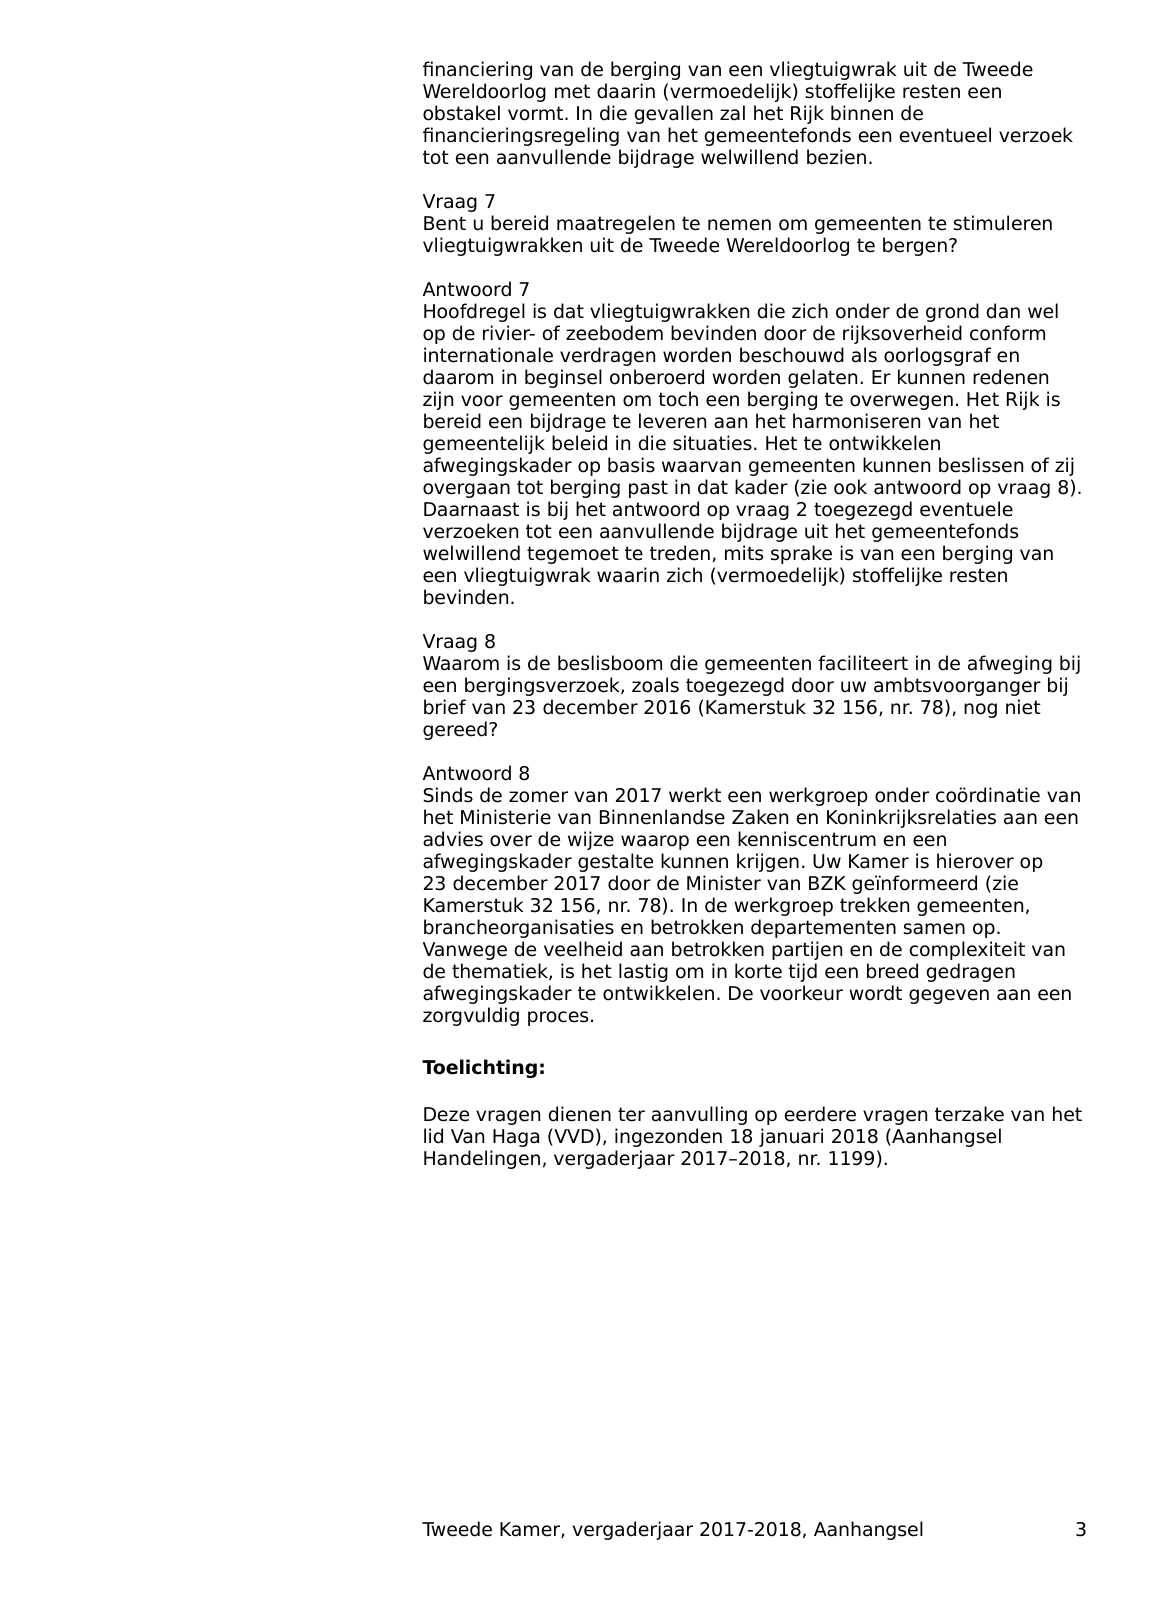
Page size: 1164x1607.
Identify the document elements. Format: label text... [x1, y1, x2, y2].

text financiering van de berging van een vliegtuigwrak uit de Tweede Wereldoorlog met daarin (vermoedelijk) stoffelijke resten een obstakel vormt. In die gevallen zal het Rijk binnen de financieringsregeling van het gemeentefonds een eventueel verzoek tot een aanvullende bijdrage welwillend bezien. [422, 59, 1087, 169]
text Deze vragen dienen ter aanvulling op eerdere vragen terzake van het lid Van Haga (VVD), ingezonden 18 januari 2018 (Aanhangsel Handelingen, vergaderjaar 2017–2018, nr. 1199). [422, 1104, 1087, 1170]
text Bent u bereid maatregelen te nemen om gemeenten te stimuleren vliegtuigwrakken uit de Tweede Wereldoorlog te bergen? [422, 213, 1087, 257]
text Vraag 8 [422, 631, 1087, 653]
text Antwoord 7 [422, 279, 1087, 301]
text Sinds de zomer van 2017 werkt een werkgroep onder coördinatie van het Ministerie van Binnenlandse Zaken en Koninkrijksrelaties aan een advies over de wijze waarop een kenniscentrum en een afwegingskader gestalte kunnen krijgen. Uw Kamer is hierover op 23 december 2017 door de Minister van BZK geïnformeerd (zie Kamerstuk 32 156, nr. 78). In de werkgroep trekken gemeenten, brancheorganisaties en betrokken departementen samen op. Vanwege de veelheid aan betrokken partijen en de complexiteit van de thematiek, is het lastig om in korte tijd een breed gedragen afwegingskader te ontwikkelen. De voorkeur wordt gegeven aan een zorgvuldig proces. [422, 785, 1087, 1027]
text Hoofdregel is dat vliegtuigwrakken die zich onder de grond dan wel op de rivier- of zeebodem bevinden door de rijksoverheid conform internationale verdragen worden beschouwd als oorlogsgraf en daarom in beginsel onberoerd worden gelaten. Er kunnen redenen zijn voor gemeenten om toch een berging te overwegen. Het Rijk is bereid een bijdrage te leveren aan het harmoniseren van het gemeentelijk beleid in die situaties. Het te ontwikkelen afwegingskader op basis waarvan gemeenten kunnen beslissen of zij overgaan tot berging past in dat kader (zie ook antwoord op vraag 8). Daarnaast is bij het antwoord op vraag 2 toegezegd eventuele verzoeken tot een aanvullende bijdrage uit het gemeentefonds welwillend tegemoet te treden, mits sprake is van een berging van een vliegtuigwrak waarin zich (vermoedelijk) stoffelijke resten bevinden. [422, 301, 1087, 609]
text Antwoord 8 [422, 763, 1087, 785]
subtitle Toelichting: [422, 1057, 1087, 1079]
text Vraag 7 [422, 191, 1087, 213]
text Waarom is de beslisboom die gemeenten faciliteert in de afweging bij een bergingsverzoek, zoals toegezegd door uw ambtsvoorganger bij brief van 23 december 2016 (Kamerstuk 32 156, nr. 78), nog niet gereed? [422, 653, 1087, 741]
